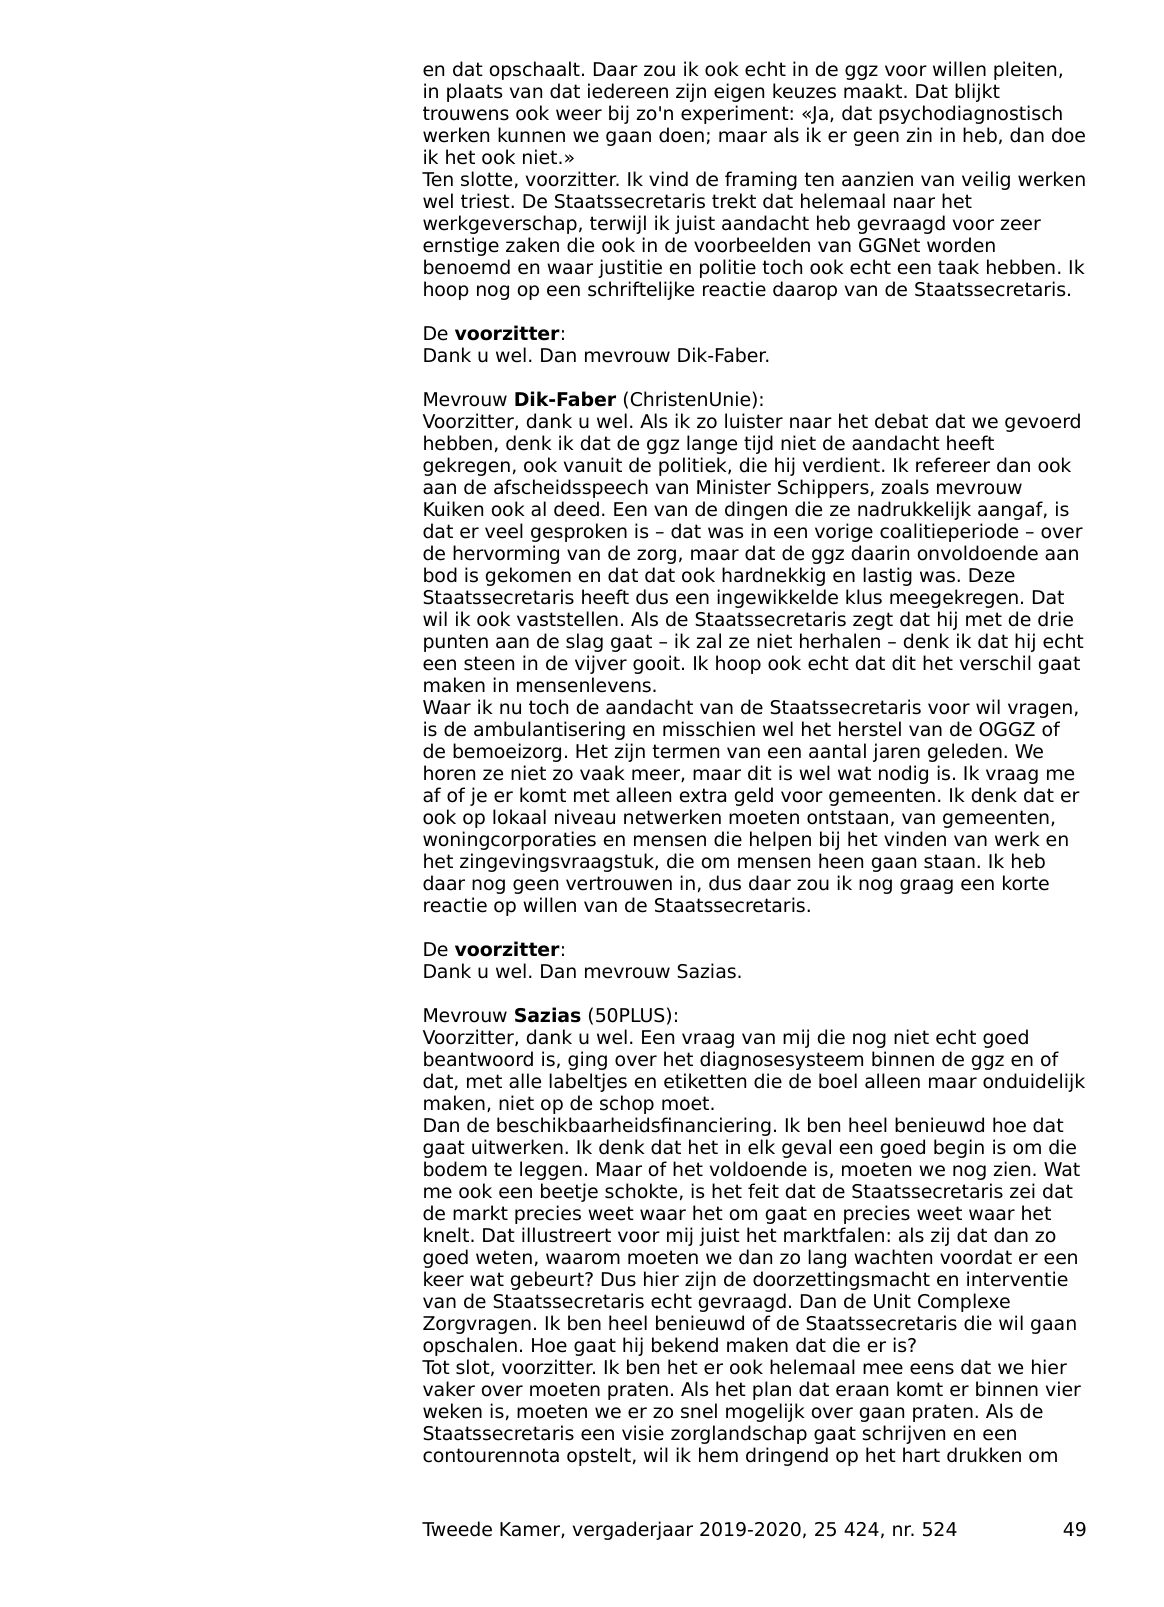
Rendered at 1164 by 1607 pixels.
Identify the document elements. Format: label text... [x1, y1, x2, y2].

text Waar ik nu toch de aandacht van de Staatssecretaris voor wil vragen, is de ambulantisering en misschien wel het herstel van de OGGZ of de bemoeizorg. Het zijn termen van een aantal jaren geleden. We horen ze niet zo vaak meer, maar dit is wel wat nodig is. Ik vraag me af of je er komt met alleen extra geld voor gemeenten. Ik denk dat er ook op lokaal niveau netwerken moeten ontstaan, van gemeenten, woningcorporaties en mensen die helpen bij het vinden van werk en het zingevingsvraagstuk, die om mensen heen gaan staan. Ik heb daar nog geen vertrouwen in, dus daar zou ik nog graag een korte reactie op willen van de Staatssecretaris. [422, 697, 1087, 917]
text Voorzitter, dank u wel. Een vraag van mij die nog niet echt goed beantwoord is, ging over het diagnosesysteem binnen de ggz en of dat, met alle labeltjes en etiketten die de boel alleen maar onduidelijk maken, niet op de schop moet. [422, 1027, 1087, 1115]
text Mevrouw Sazias (50PLUS): [422, 1005, 1087, 1027]
text Mevrouw Dik-Faber (ChristenUnie): [422, 389, 1087, 411]
text De voorzitter: [422, 323, 1087, 345]
text Tot slot, voorzitter. Ik ben het er ook helemaal mee eens dat we hier vaker over moeten praten. Als het plan dat eraan komt er binnen vier weken is, moeten we er zo snel mogelijk over gaan praten. Als de Staatssecretaris een visie zorglandschap gaat schrijven en een contourennota opstelt, wil ik hem dringend op het hart drukken om [422, 1357, 1087, 1467]
text en dat opschaalt. Daar zou ik ook echt in de ggz voor willen pleiten, in plaats van dat iedereen zijn eigen keuzes maakt. Dat blijkt trouwens ook weer bij zo'n experiment: «Ja, dat psychodiagnostisch werken kunnen we gaan doen; maar als ik er geen zin in heb, dan doe ik het ook niet.» [422, 59, 1087, 169]
text Dan de beschikbaarheidsfinanciering. Ik ben heel benieuwd hoe dat gaat uitwerken. Ik denk dat het in elk geval een goed begin is om die bodem te leggen. Maar of het voldoende is, moeten we nog zien. Wat me ook een beetje schokte, is het feit dat de Staatssecretaris zei dat de markt precies weet waar het om gaat en precies weet waar het knelt. Dat illustreert voor mij juist het marktfalen: als zij dat dan zo goed weten, waarom moeten we dan zo lang wachten voordat er een keer wat gebeurt? Dus hier zijn de doorzettingsmacht en interventie van de Staatssecretaris echt gevraagd. Dan de Unit Complexe Zorgvragen. Ik ben heel benieuwd of de Staatssecretaris die wil gaan opschalen. Hoe gaat hij bekend maken dat die er is? [422, 1115, 1087, 1357]
text Voorzitter, dank u wel. Als ik zo luister naar het debat dat we gevoerd hebben, denk ik dat de ggz lange tijd niet de aandacht heeft gekregen, ook vanuit de politiek, die hij verdient. Ik refereer dan ook aan de afscheidsspeech van Minister Schippers, zoals mevrouw Kuiken ook al deed. Een van de dingen die ze nadrukkelijk aangaf, is dat er veel gesproken is – dat was in een vorige coalitieperiode – over de hervorming van de zorg, maar dat de ggz daarin onvoldoende aan bod is gekomen en dat dat ook hardnekkig en lastig was. Deze Staatssecretaris heeft dus een ingewikkelde klus meegekregen. Dat wil ik ook vaststellen. Als de Staatssecretaris zegt dat hij met de drie punten aan de slag gaat – ik zal ze niet herhalen – denk ik dat hij echt een steen in de vijver gooit. Ik hoop ook echt dat dit het verschil gaat maken in mensenlevens. [422, 411, 1087, 697]
text Dank u wel. Dan mevrouw Sazias. [422, 961, 1087, 983]
text Dank u wel. Dan mevrouw Dik-Faber. [422, 345, 1087, 367]
text De voorzitter: [422, 939, 1087, 961]
text Ten slotte, voorzitter. Ik vind de framing ten aanzien van veilig werken wel triest. De Staatssecretaris trekt dat helemaal naar het werkgeverschap, terwijl ik juist aandacht heb gevraagd voor zeer ernstige zaken die ook in de voorbeelden van GGNet worden benoemd en waar justitie en politie toch ook echt een taak hebben. Ik hoop nog op een schriftelijke reactie daarop van de Staatssecretaris. [422, 169, 1087, 301]
